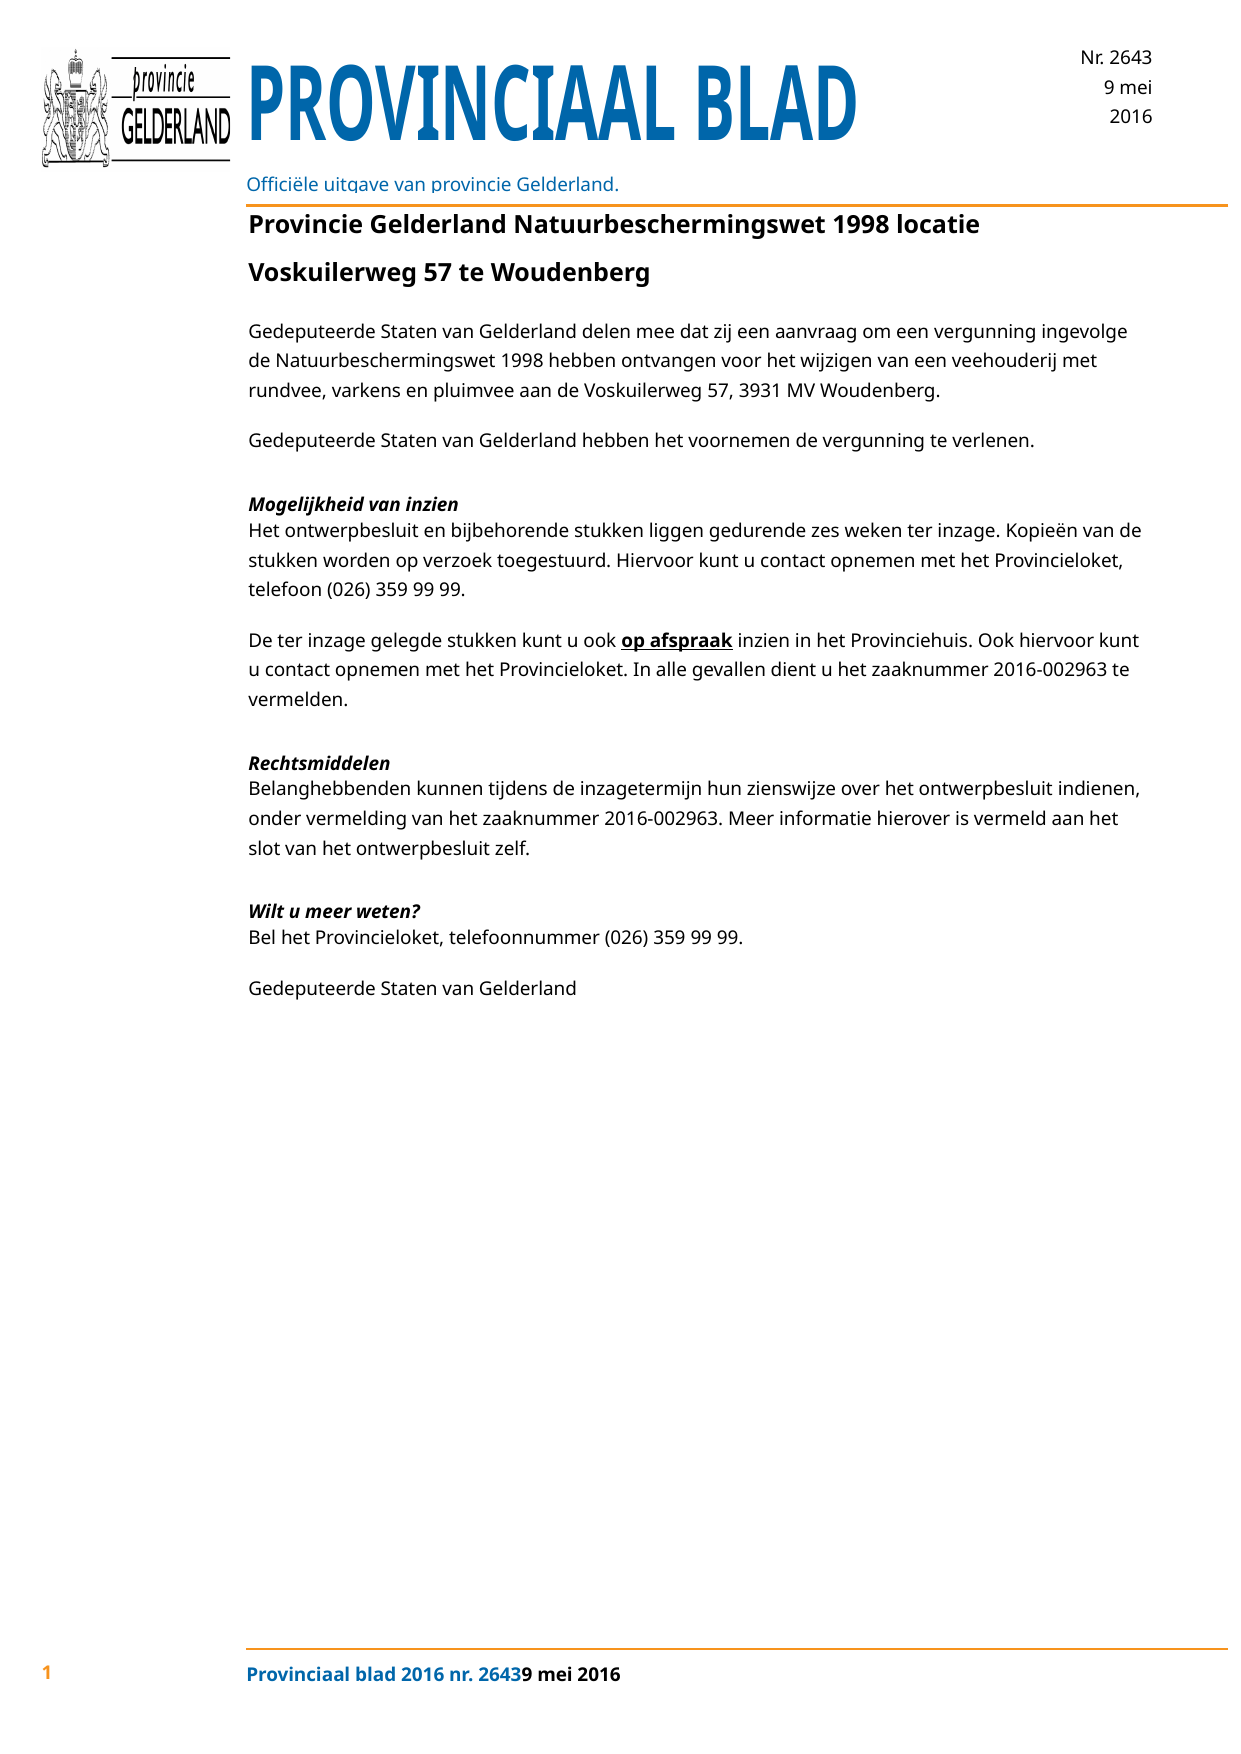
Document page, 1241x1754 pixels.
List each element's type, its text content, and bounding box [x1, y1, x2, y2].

text Belanghebbenden kunnen tijdens de inzagetermijn hun zienswijze over het ontwerpbesluit indienen, onder vermelding van het zaaknummer 2016-002963. Meer informatie hierover is vermeld aan het slot van het ontwerpbesluit zelf. [248, 776, 1152, 861]
text Gedeputeerde Staten van Gelderland delen mee dat zij een aanvraag om een vergunning ingevolge de Natuurbeschermingswet 1998 hebben ontvangen voor het wijzigen van een veehouderij met rundvee, varkens en pluimvee aan de Voskuilerweg 57, 3931 MV Woudenberg. [248, 318, 1152, 403]
text Wilt u meer weten? [248, 899, 1152, 924]
text Gedeputeerde Staten van Gelderland [248, 975, 1152, 1001]
text Provincie Gelderland Natuurbeschermingswet 1998 locatie Voskuilerweg 57 te Woudenberg [248, 207, 1152, 288]
text De ter inzage gelegde stukken kunt u ook op afspraak inzien in het Provinciehuis. Ook hiervoor kunt u contact opnemen met het Provincieloket. In alle gevallen dient u het zaaknummer 2016-002963 te vermelden. [248, 627, 1152, 712]
text Mogelijkheid van inzien [248, 491, 1152, 517]
text Bel het Provincieloket, telefoonnummer (026) 359 99 99. [248, 924, 1152, 950]
picture [41, 47, 231, 172]
text Het ontwerpbesluit en bijbehorende stukken liggen gedurende zes weken ter inzage. Kopieën van de stukken worden op verzoek toegestuurd. Hiervoor kunt u contact opnemen met het Provincieloket, telefoon (026) 359 99 99. [248, 517, 1152, 602]
text Gedeputeerde Staten van Gelderland hebben het voornemen de vergunning te verlenen. [248, 427, 1152, 453]
text Rechtsmiddelen [248, 750, 1152, 776]
